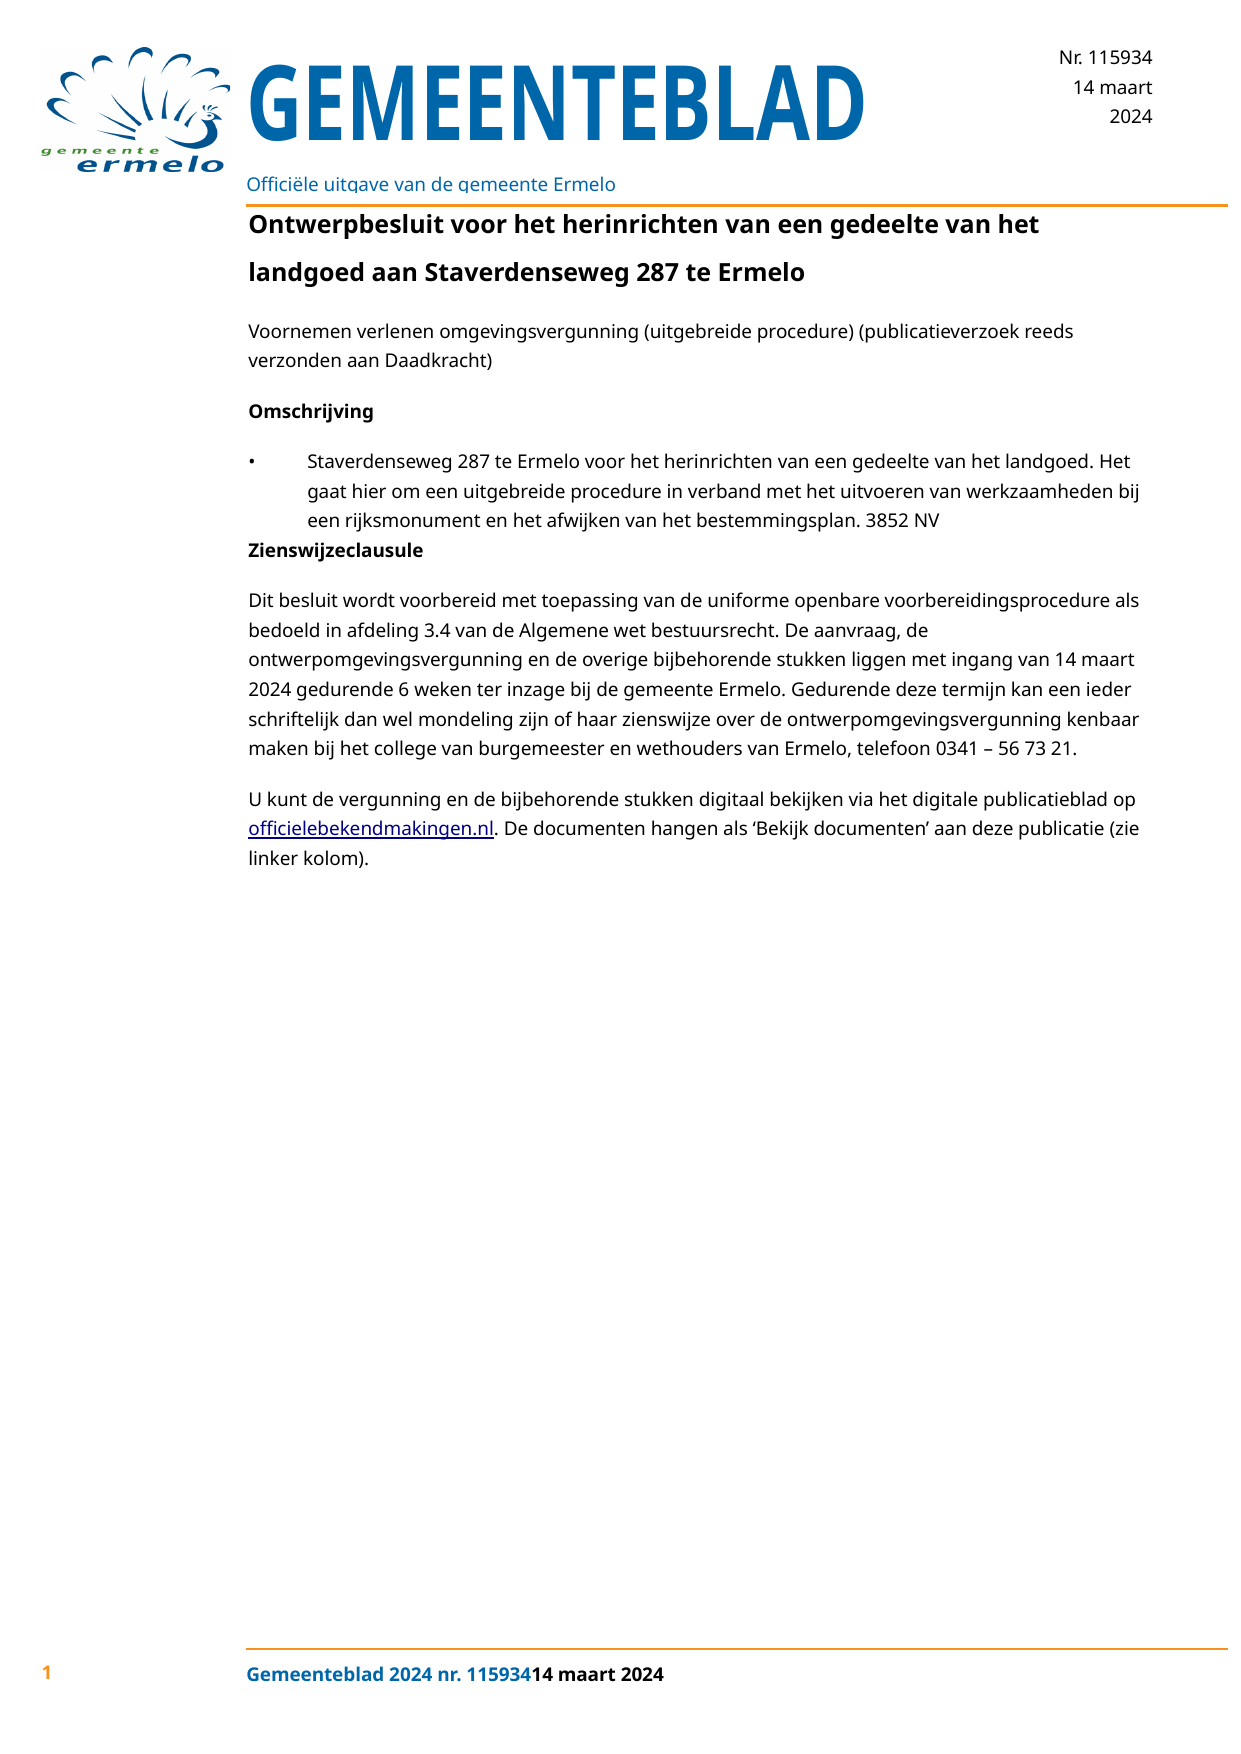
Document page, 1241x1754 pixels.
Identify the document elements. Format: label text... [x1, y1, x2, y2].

text U kunt de vergunning en de bijbehorende stukken digitaal bekijken via het digitale publicatieblad op officielebekendmakingen.nl. De documenten hangen als ‘Bekijk documenten’ aan deze publicatie (zie linker kolom). [248, 786, 1152, 871]
text Voornemen verlenen omgevingsvergunning (uitgebreide procedure) (publicatieverzoek reeds verzonden aan Daadkracht) [248, 318, 1152, 373]
list Staverdenseweg 287 te Ermelo voor het herinrichten van een gedeelte van het landgoed. Het gaat hier om een uitgebreide procedure in verband met het uitvoeren van werkzaamheden bij een rijksmonument en het afwijken van het bestemmingsplan. 3852 NV [248, 448, 1152, 533]
picture [41, 47, 231, 172]
text Ontwerpbesluit voor het herinrichten van een gedeelte van het landgoed aan Staverdenseweg 287 te Ermelo [248, 207, 1152, 288]
text Zienswijzeclausule [248, 537, 1152, 563]
text Dit besluit wordt voorbereid met toepassing van de uniforme openbare voorbereidingsprocedure als bedoeld in afdeling 3.4 van de Algemene wet bestuursrecht. De aanvraag, de ontwerpomgevingsvergunning en de overige bijbehorende stukken liggen met ingang van 14 maart 2024 gedurende 6 weken ter inzage bij de gemeente Ermelo. Gedurende deze termijn kan een ieder schriftelijk dan wel mondeling zijn of haar zienswijze over de ontwerpomgevingsvergunning kenbaar maken bij het college van burgemeester en wethouders van Ermelo, telefoon 0341 – 56 73 21. [248, 587, 1152, 761]
text Omschrijving [248, 398, 1152, 424]
